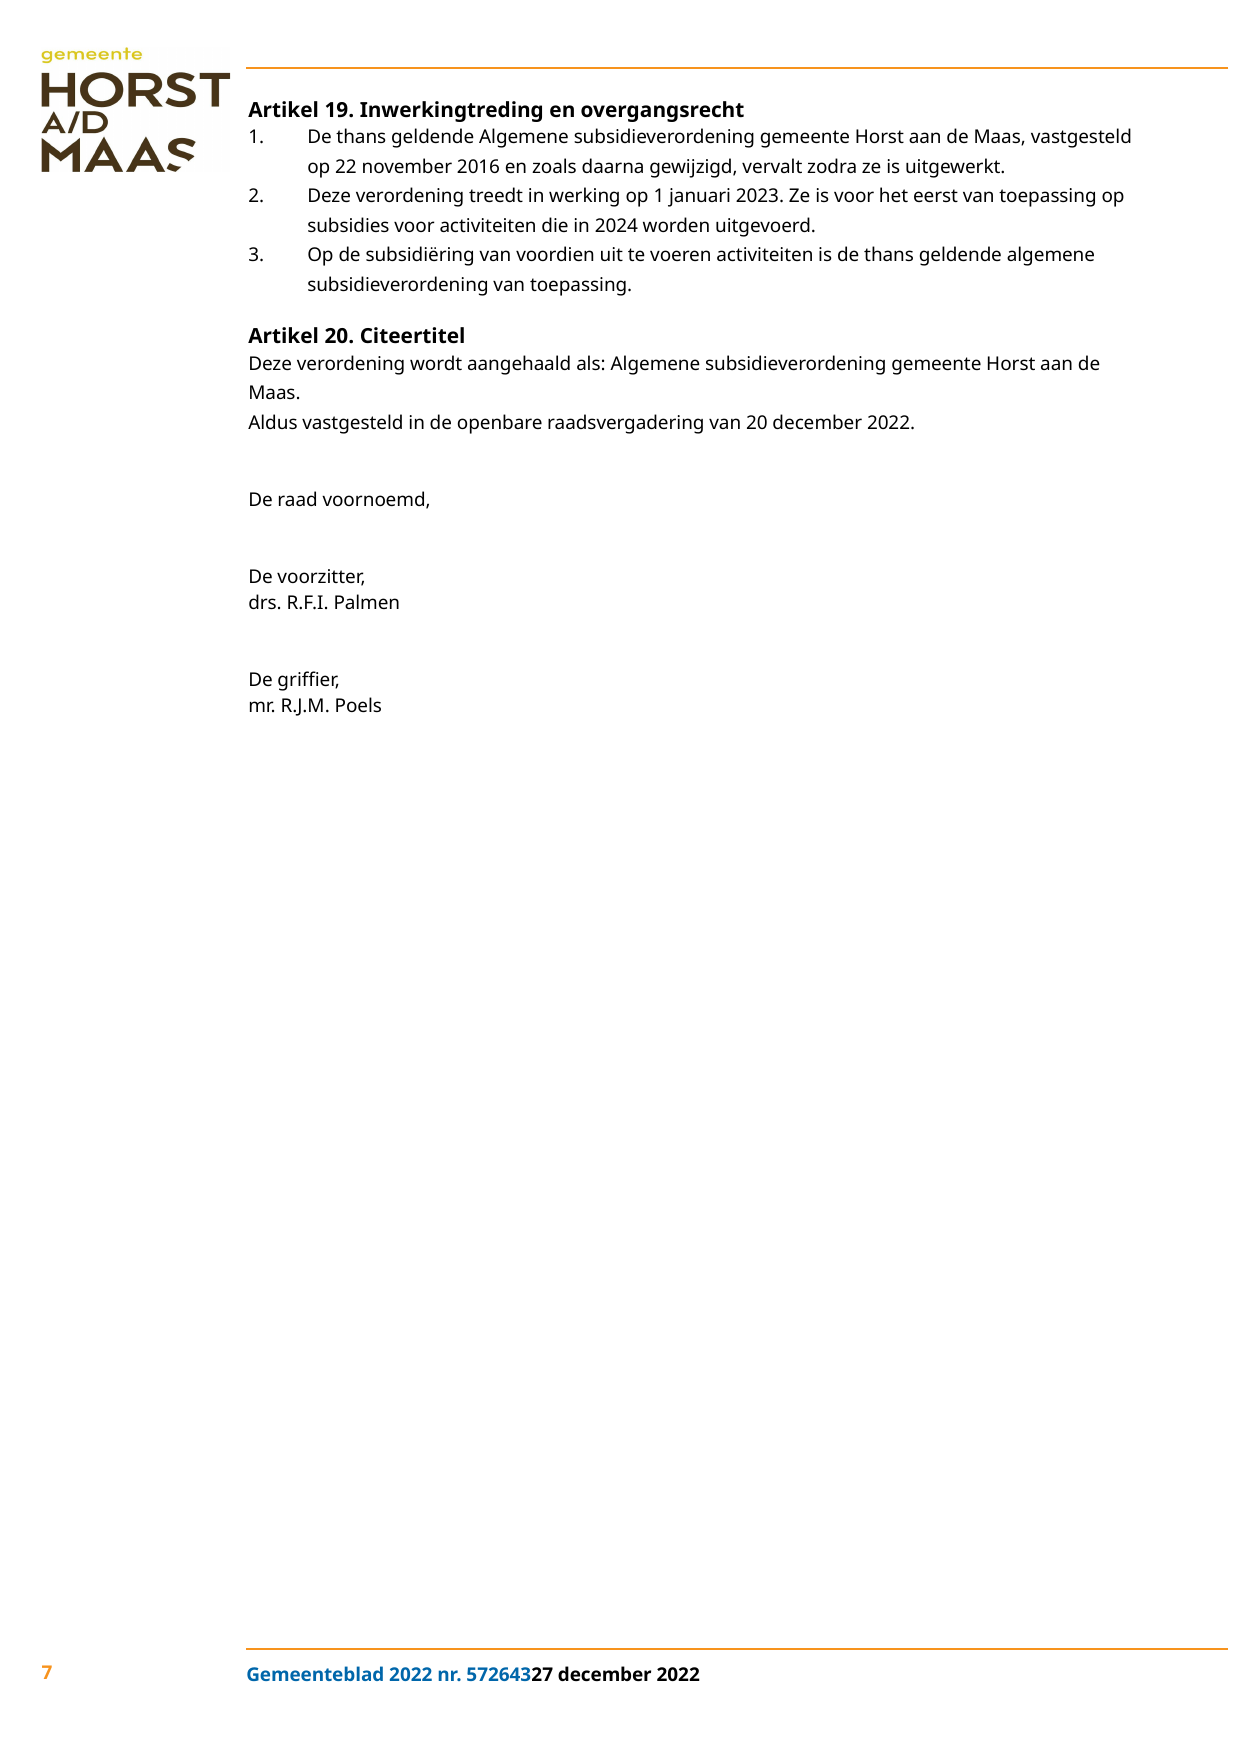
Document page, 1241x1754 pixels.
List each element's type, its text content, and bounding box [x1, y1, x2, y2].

text De voorzitter, [248, 563, 1152, 589]
text Deze verordening wordt aangehaald als: Algemene subsidieverordening gemeente Horst aan de Maas. [248, 350, 1152, 405]
text Artikel 19. Inwerkingtreding en overgangsrecht [248, 95, 1152, 123]
text De griffier, [248, 666, 1152, 692]
list Deze verordening treedt in werking op 1 januari 2023. Ze is voor het eerst van toepassing op subsidies voor activiteiten die in 2024 worden uitgevoerd. [248, 182, 1152, 238]
text Aldus vastgesteld in de openbare raadsvergadering van 20 december 2022. [248, 409, 1152, 435]
list De thans geldende Algemene subsidieverordening gemeente Horst aan de Maas, vastgesteld op 22 november 2016 en zoals daarna gewijzigd, vervalt zodra ze is uitgewerkt. [248, 123, 1152, 178]
text mr. R.J.M. Poels [248, 692, 1152, 718]
text De raad voornoemd, [248, 486, 1152, 512]
text drs. R.F.I. Palmen [248, 589, 1152, 615]
list Op de subsidiëring van voordien uit te voeren activiteiten is de thans geldende algemene subsidieverordening van toepassing. [248, 242, 1152, 297]
picture [41, 47, 231, 172]
text Artikel 20. Citeertitel [248, 322, 1152, 350]
